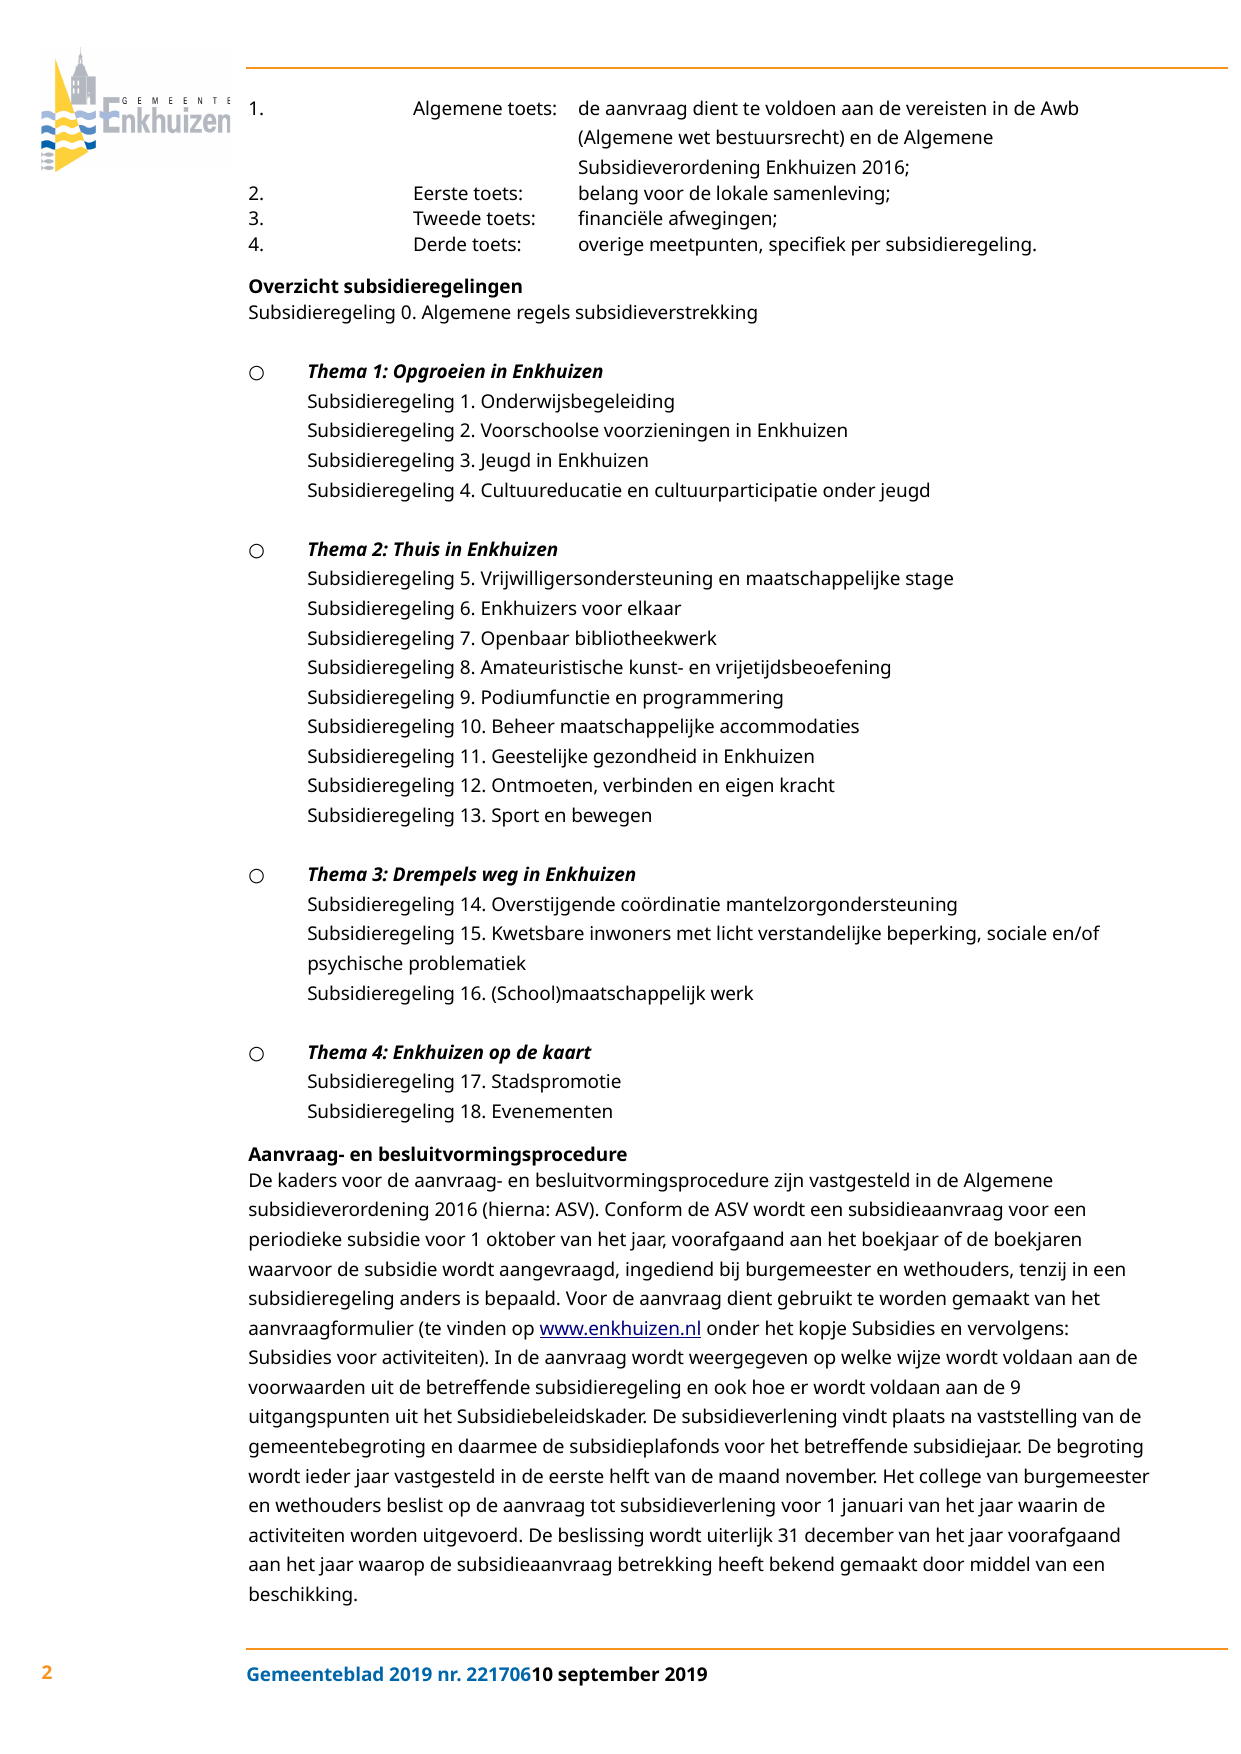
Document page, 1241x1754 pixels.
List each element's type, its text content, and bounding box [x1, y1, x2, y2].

list Thema 2: Thuis in Enkhuizen [248, 536, 1152, 562]
table_header de aanvraag dient te voldoen aan de vereisten in de Awb (Algemene wet bestuursrecht) en de Algemene Subsidieverordening Enkhuizen 2016; [578, 95, 1152, 180]
list Subsidieregeling 15. Kwetsbare inwoners met licht verstandelijke beperking, sociale en/of [248, 921, 1152, 946]
table_cell Eerste toets: [413, 180, 578, 205]
list Subsidieregeling 6. Enkhuizers voor elkaar [248, 595, 1152, 621]
table_cell 2. [248, 180, 413, 205]
list Subsidieregeling 13. Sport en bewegen [248, 802, 1152, 828]
list Subsidieregeling 3. Jeugd in Enkhuizen [248, 447, 1152, 473]
text Subsidieregeling 0. Algemene regels subsidieverstrekking [248, 299, 1152, 325]
list Subsidieregeling 9. Podiumfunctie en programmering [248, 684, 1152, 710]
list Subsidieregeling 4. Cultuureducatie en cultuurparticipatie onder jeugd [248, 477, 1152, 503]
list psychische problematiek [248, 950, 1152, 976]
table_cell 4. [248, 231, 413, 257]
text De kaders voor de aanvraag- en besluitvormingsprocedure zijn vastgesteld in de Algemene subsidieverordening 2016 (hierna: ASV). Conform de ASV wordt een subsidieaanvraag voor een periodieke subsidie voor 1 oktober van het jaar, voorafgaand aan het boekjaar of de boekjaren waarvoor de subsidie wordt aangevraagd, ingediend bij burgemeester en wethouders, tenzij in een subsidieregeling anders is bepaald. Voor de aanvraag dient gebruikt te worden gemaakt van het aanvraagformulier (te vinden op www.enkhuizen.nl onder het kopje Subsidies en vervolgens: Subsidies voor activiteiten). In de aanvraag wordt weergegeven op welke wijze wordt voldaan aan de voorwaarden uit de betreffende subsidieregeling en ook hoe er wordt voldaan aan de 9 uitgangspunten uit het Subsidiebeleidskader. De subsidieverlening vindt plaats na vaststelling van de gemeentebegroting en daarmee de subsidieplafonds voor het betreffende subsidiejaar. De begroting wordt ieder jaar vastgesteld in de eerste helft van de maand november. Het college van burgemeester en wethouders beslist op de aanvraag tot subsidieverlening voor 1 januari van het jaar waarin de activiteiten worden uitgevoerd. De beslissing wordt uiterlijk 31 december van het jaar voorafgaand aan het jaar waarop de subsidieaanvraag betrekking heeft bekend gemaakt door middel van een beschikking. [248, 1167, 1152, 1607]
text Aanvraag- en besluitvormingsprocedure [248, 1141, 1152, 1167]
table_header 1. [248, 95, 413, 180]
list Subsidieregeling 1. Onderwijsbegeleiding [248, 388, 1152, 414]
text Overzicht subsidieregelingen [248, 274, 1152, 299]
picture [41, 47, 231, 172]
table_cell financiële afwegingen; [578, 205, 1152, 231]
list Subsidieregeling 18. Evenementen [248, 1098, 1152, 1124]
table_cell Derde toets: [413, 231, 578, 257]
list Subsidieregeling 10. Beheer maatschappelijke accommodaties [248, 713, 1152, 739]
list Subsidieregeling 14. Overstijgende coördinatie mantelzorgondersteuning [248, 891, 1152, 917]
list Subsidieregeling 2. Voorschoolse voorzieningen in Enkhuizen [248, 418, 1152, 443]
list Subsidieregeling 5. Vrijwilligersondersteuning en maatschappelijke stage [248, 566, 1152, 591]
list Thema 1: Opgroeien in Enkhuizen [248, 358, 1152, 384]
list Thema 3: Drempels weg in Enkhuizen [248, 861, 1152, 887]
list Thema 4: Enkhuizen op de kaart [248, 1039, 1152, 1065]
table_cell belang voor de lokale samenleving; [578, 180, 1152, 205]
list Subsidieregeling 11. Geestelijke gezondheid in Enkhuizen [248, 743, 1152, 769]
table_cell overige meetpunten, specifiek per subsidieregeling. [578, 231, 1152, 257]
table_header Algemene toets: [413, 95, 578, 180]
list Subsidieregeling 16. (School)maatschappelijk werk [248, 980, 1152, 1006]
list Subsidieregeling 17. Stadspromotie [248, 1068, 1152, 1094]
list Subsidieregeling 7. Openbaar bibliotheekwerk [248, 625, 1152, 651]
table_cell Tweede toets: [413, 205, 578, 231]
list Subsidieregeling 12. Ontmoeten, verbinden en eigen kracht [248, 773, 1152, 798]
table_cell 3. [248, 205, 413, 231]
list Subsidieregeling 8. Amateuristische kunst- en vrijetijdsbeoefening [248, 654, 1152, 680]
